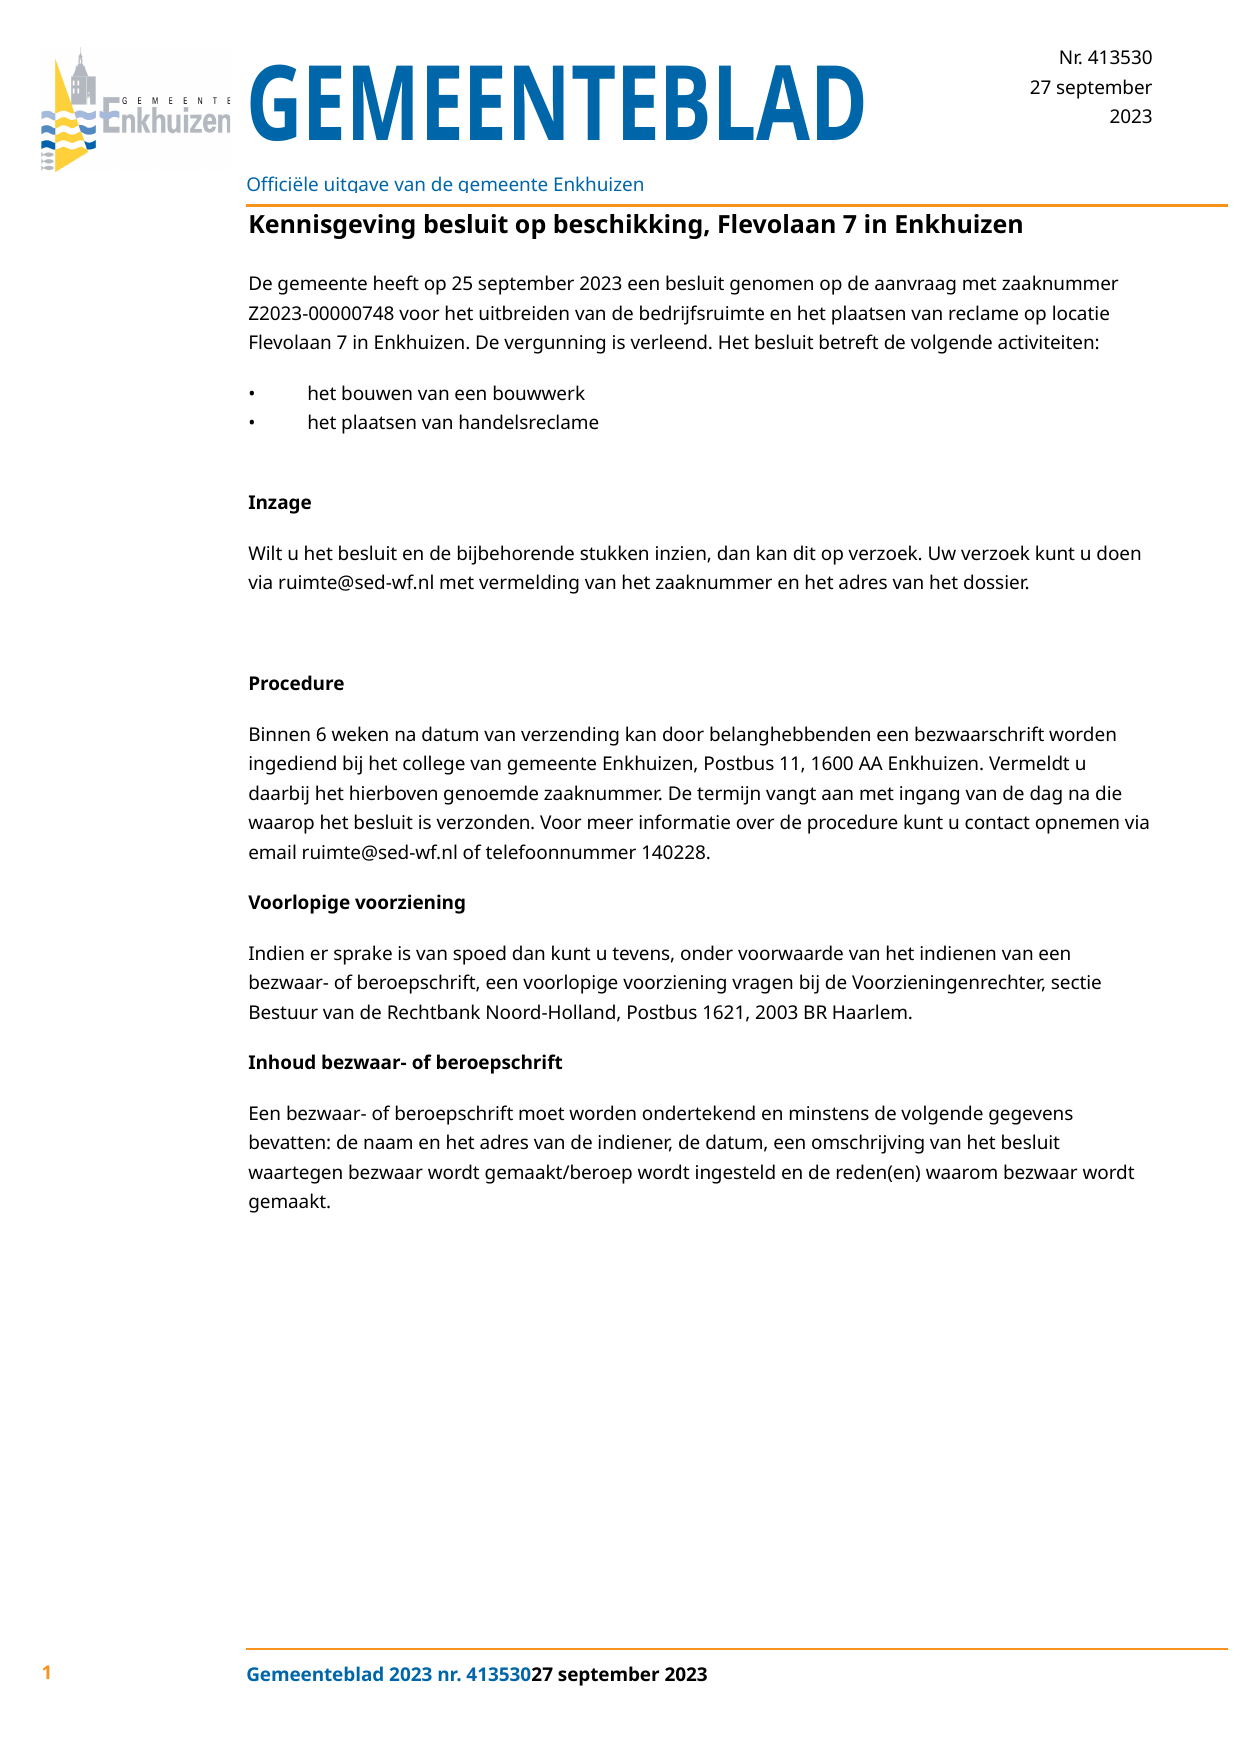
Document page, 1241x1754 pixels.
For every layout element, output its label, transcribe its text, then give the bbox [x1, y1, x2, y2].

list het bouwen van een bouwwerk [248, 380, 1152, 406]
text Een bezwaar- of beroepschrift moet worden ondertekend en minstens de volgende gegevens bevatten: de naam en het adres van de indiener, de datum, een omschrijving van het besluit waartegen bezwaar wordt gemaakt/beroep wordt ingesteld en de reden(en) waarom bezwaar wordt gemaakt. [248, 1100, 1152, 1214]
text Inhoud bezwaar- of beroepschrift [248, 1049, 1152, 1075]
text Voorlopige voorziening [248, 889, 1152, 915]
text Kennisgeving besluit op beschikking, Flevolaan 7 in Enkhuizen [248, 207, 1152, 241]
text Wilt u het besluit en de bijbehorende stukken inzien, dan kan dit op verzoek. Uw verzoek kunt u doen via ruimte@sed-wf.nl met vermelding van het zaaknummer en het adres van het dossier. [248, 540, 1152, 595]
text De gemeente heeft op 25 september 2023 een besluit genomen op de aanvraag met zaaknummer Z2023-00000748 voor het uitbreiden van de bedrijfsruimte en het plaatsen van reclame op locatie Flevolaan 7 in Enkhuizen. De vergunning is verleend. Het besluit betreft de volgende activiteiten: [248, 270, 1152, 355]
text Binnen 6 weken na datum van verzending kan door belanghebbenden een bezwaarschrift worden ingediend bij het college van gemeente Enkhuizen, Postbus 11, 1600 AA Enkhuizen. Vermeldt u daarbij het hierboven genoemde zaaknummer. De termijn vangt aan met ingang van de dag na die waarop het besluit is verzonden. Voor meer informatie over de procedure kunt u contact opnemen via email ruimte@sed-wf.nl of telefoonnummer 140228. [248, 721, 1152, 865]
list het plaatsen van handelsreclame [248, 409, 1152, 435]
text Indien er sprake is van spoed dan kunt u tevens, onder voorwaarde van het indienen van een bezwaar- of beroepschrift, een voorlopige voorziening vragen bij de Voorzieningenrechter, sectie Bestuur van de Rechtbank Noord-Holland, Postbus 1621, 2003 BR Haarlem. [248, 940, 1152, 1025]
text Procedure [248, 670, 1152, 696]
text Inzage [248, 489, 1152, 515]
picture [41, 47, 231, 172]
